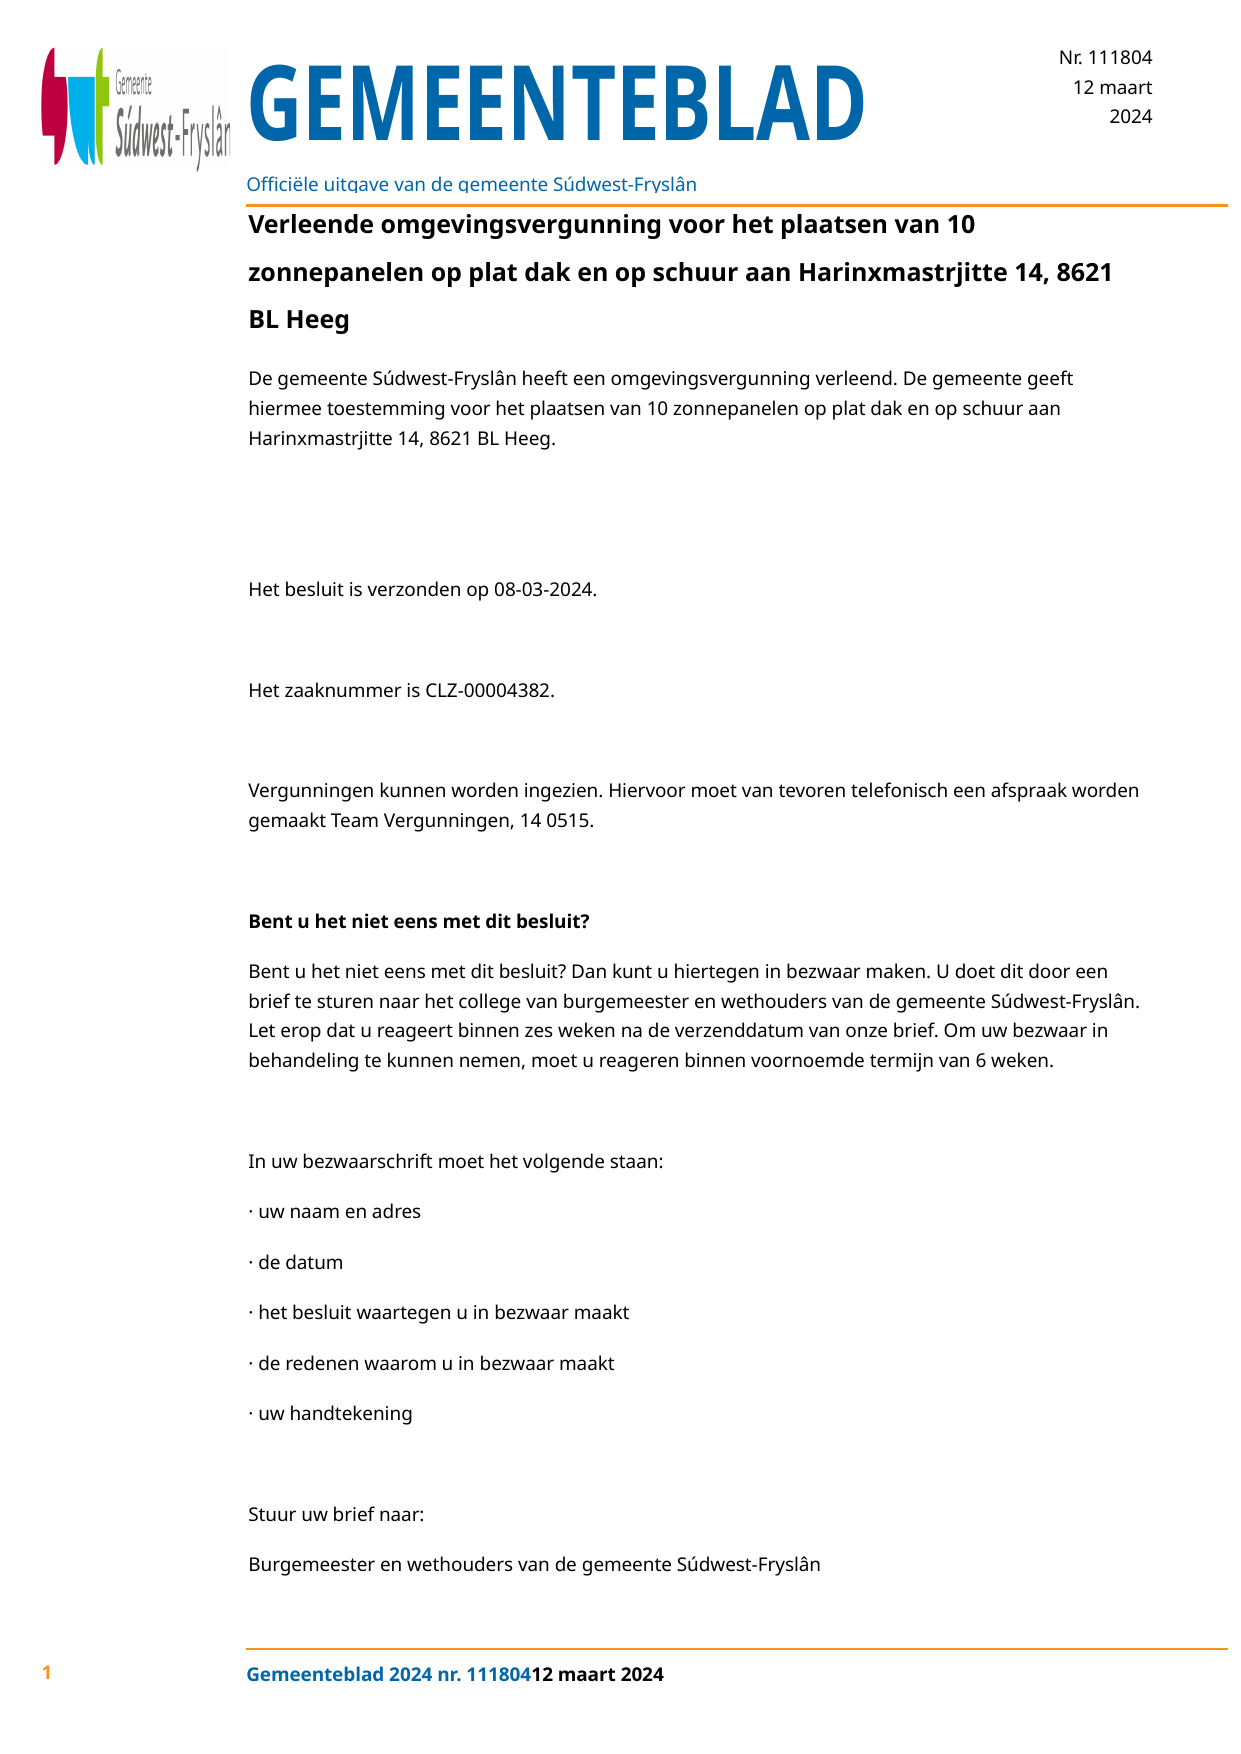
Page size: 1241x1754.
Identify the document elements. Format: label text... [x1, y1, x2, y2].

text · uw handtekening [248, 1400, 1152, 1426]
text De gemeente Súdwest-Fryslân heeft een omgevingsvergunning verleend. De gemeente geeft hiermee toestemming voor het plaatsen van 10 zonnepanelen op plat dak en op schuur aan Harinxmastrjitte 14, 8621 BL Heeg. [248, 366, 1152, 450]
text In uw bezwaarschrift moet het volgende staan: [248, 1148, 1152, 1174]
text Burgemeester en wethouders van de gemeente Súdwest-Fryslân [248, 1551, 1152, 1577]
text Verleende omgevingsvergunning voor het plaatsen van 10 zonnepanelen op plat dak en op schuur aan Harinxmastrjitte 14, 8621 BL Heeg [248, 207, 1152, 336]
text Vergunningen kunnen worden ingezien. Hiervoor moet van tevoren telefonisch een afspraak worden gemaakt Team Vergunningen, 14 0515. [248, 778, 1152, 833]
text Het zaaknummer is CLZ-00004382. [248, 677, 1152, 702]
text Het besluit is verzonden op 08-03-2024. [248, 576, 1152, 602]
text Stuur uw brief naar: [248, 1501, 1152, 1527]
text · de datum [248, 1249, 1152, 1274]
text · de redenen waarom u in bezwaar maakt [248, 1350, 1152, 1375]
text Bent u het niet eens met dit besluit? [248, 908, 1152, 934]
picture [41, 47, 231, 172]
text · uw naam en adres [248, 1198, 1152, 1224]
text · het besluit waartegen u in bezwaar maakt [248, 1299, 1152, 1325]
text Bent u het niet eens met dit besluit? Dan kunt u hiertegen in bezwaar maken. U doet dit door een brief te sturen naar het college van burgemeester en wethouders van de gemeente Súdwest-Fryslân. Let erop dat u reageert binnen zes weken na de verzenddatum van onze brief. Om uw bezwaar in behandeling te kunnen nemen, moet u reageren binnen voornoemde termijn van 6 weken. [248, 958, 1152, 1073]
